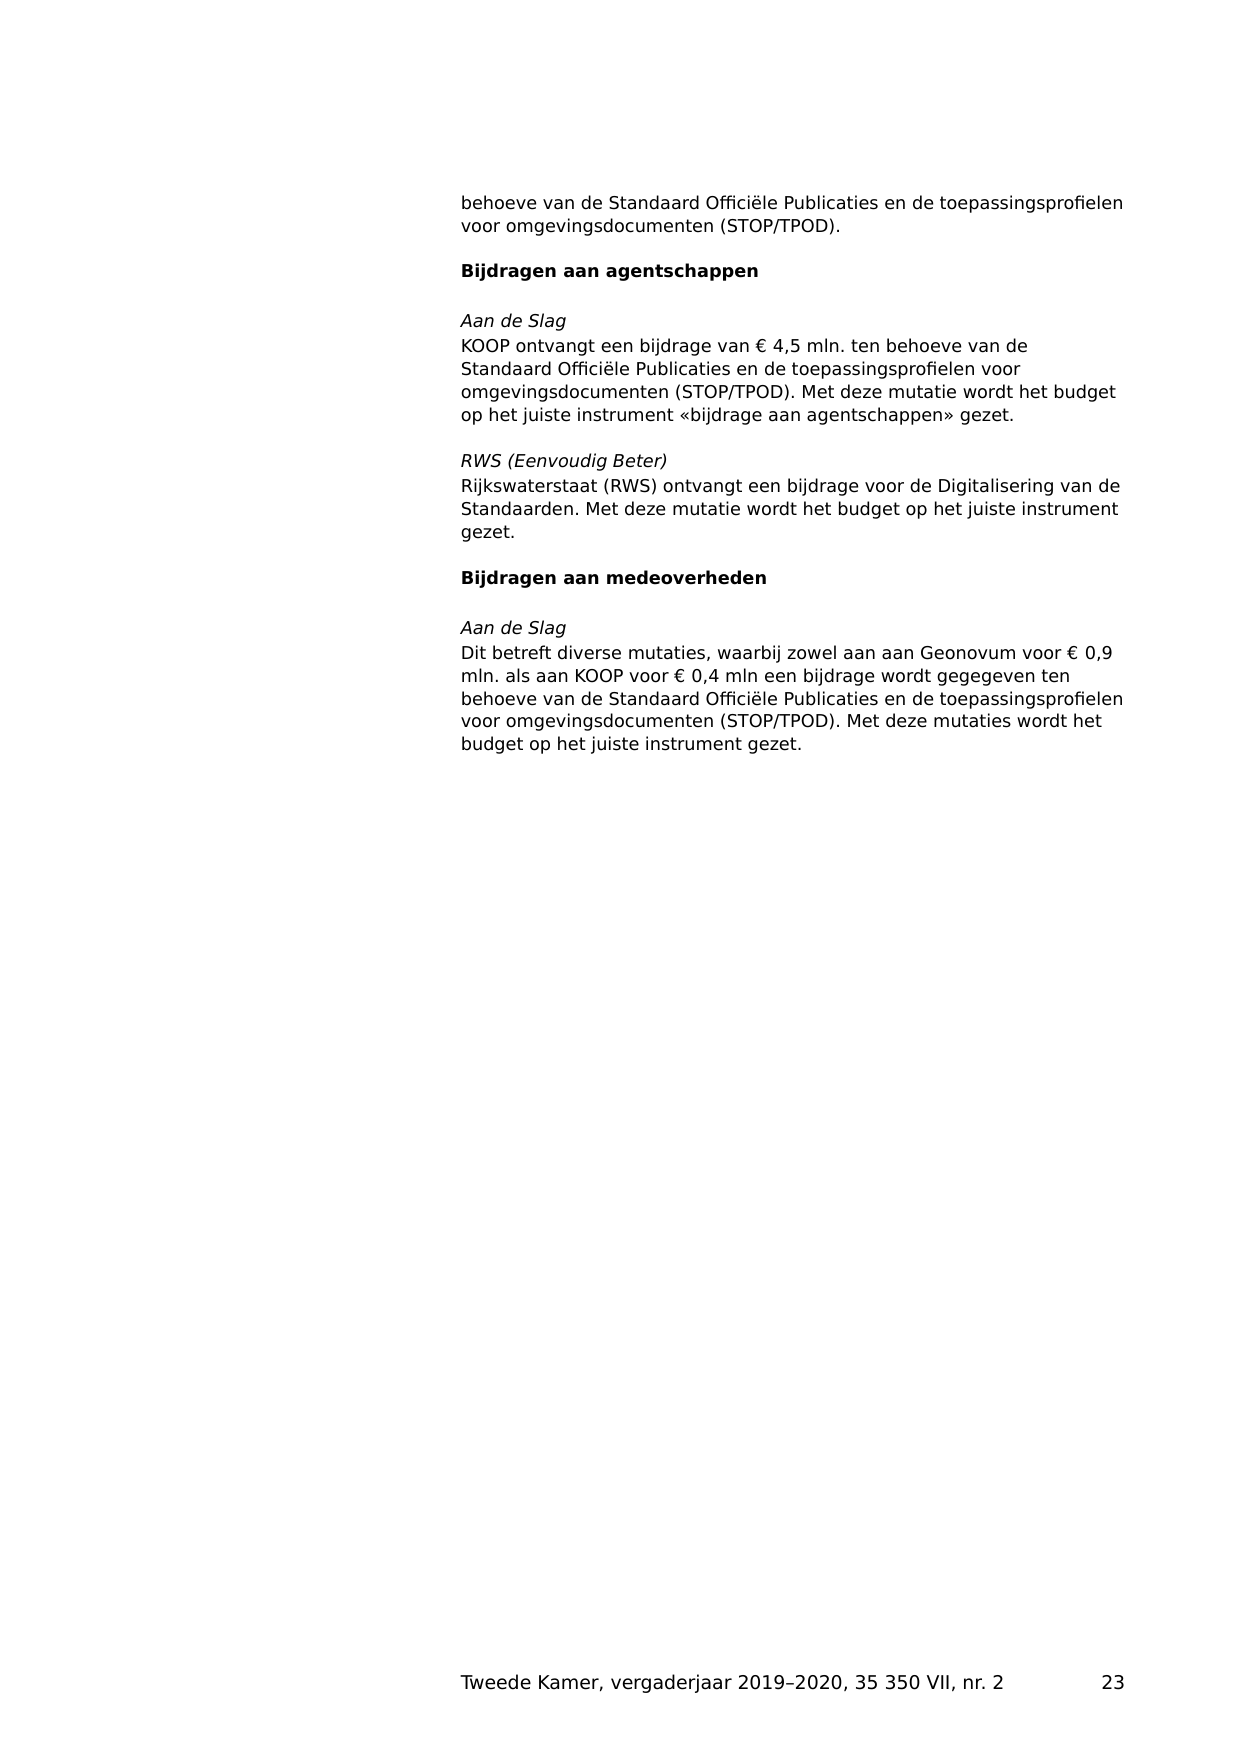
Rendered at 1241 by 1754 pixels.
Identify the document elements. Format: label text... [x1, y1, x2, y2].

text Bijdragen aan agentschappen [461, 259, 1125, 282]
text behoeve van de Standaard Officiële Publicaties en de toepassingsprofielen voor omgevingsdocumenten (STOP/TPOD). [461, 191, 1125, 237]
text Rijkswaterstaat (RWS) ontvangt een bijdrage voor de Digitalisering van de Standaarden. Met deze mutatie wordt het budget op het juiste instrument gezet. [461, 474, 1125, 543]
text KOOP ontvangt een bijdrage van € 4,5 mln. ten behoeve van de Standaard Officiële Publicaties en de toepassingsprofielen voor omgevingsdocumenten (STOP/TPOD). Met deze mutatie wordt het budget op het juiste instrument «bijdrage aan agentschappen» gezet. [461, 334, 1125, 426]
text RWS (Eenvoudig Beter) [461, 449, 1125, 472]
text Aan de Slag [461, 616, 1125, 639]
text Dit betreft diverse mutaties, waarbij zowel aan aan Geonovum voor € 0,9 mln. als aan KOOP voor € 0,4 mln een bijdrage wordt gegegeven ten behoeve van de Standaard Officiële Publicaties en de toepassingsprofielen voor omgevingsdocumenten (STOP/TPOD). Met deze mutaties wordt het budget op het juiste instrument gezet. [461, 641, 1125, 755]
text Bijdragen aan medeoverheden [461, 566, 1125, 589]
text Aan de Slag [461, 309, 1125, 332]
